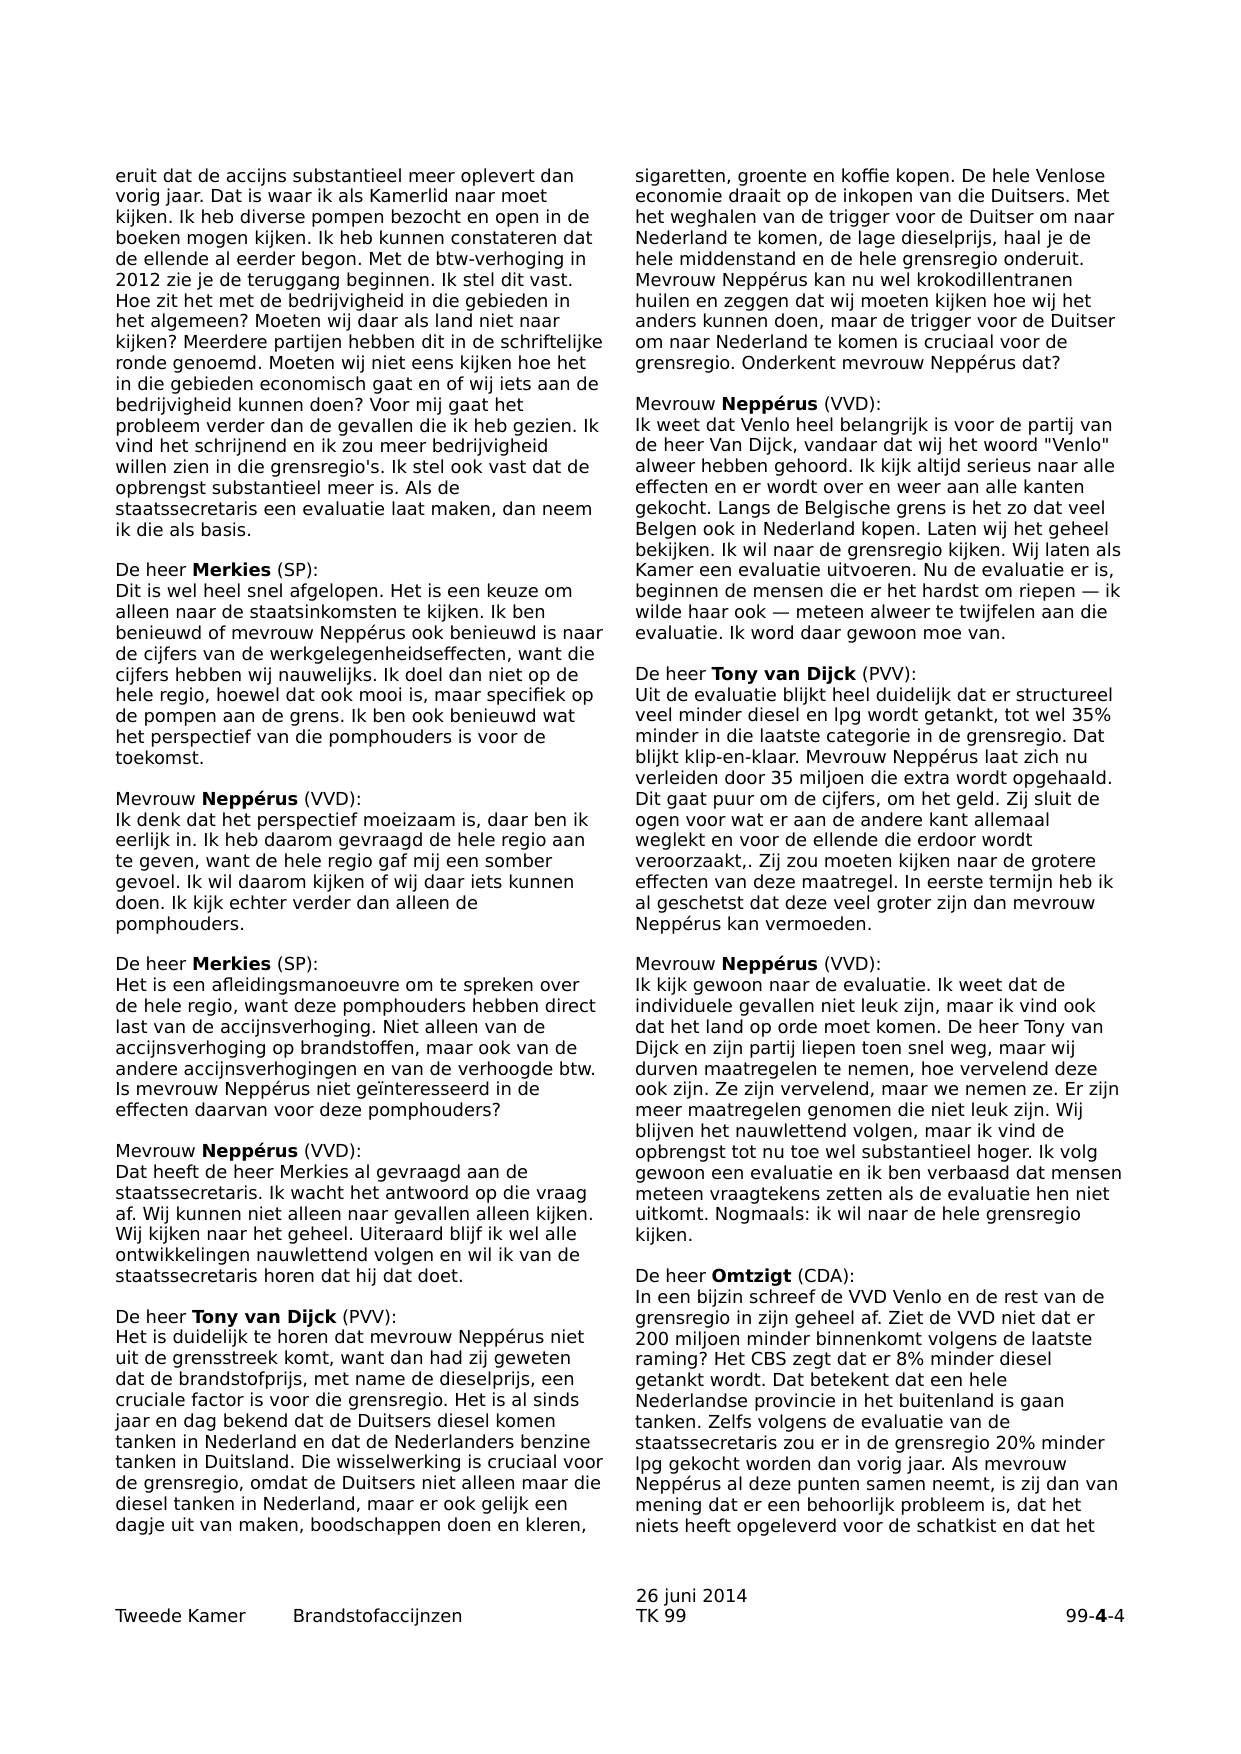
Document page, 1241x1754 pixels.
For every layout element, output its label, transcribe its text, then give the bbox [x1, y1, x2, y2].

text Dit is wel heel snel afgelopen. Het is een keuze om alleen naar de staatsinkomsten te kijken. Ik ben benieuwd of mevrouw Neppérus ook benieuwd is naar de cijfers van de werkgelegenheidseffecten, want die cijfers hebben wij nauwelijks. Ik doel dan niet op de hele regio, hoewel dat ook mooi is, maar specifiek op de pompen aan de grens. Ik ben ook benieuwd wat het perspectief van die pomphouders is voor de toekomst. [115, 581, 605, 768]
text Hoe zit het met de bedrijvigheid in die gebieden in het algemeen? Moeten wij daar als land niet naar kijken? Meerdere partijen hebben dit in de schriftelijke ronde genoemd. Moeten wij niet eens kijken hoe het in die gebieden economisch gaat en of wij iets aan de bedrijvigheid kunnen doen? Voor mij gaat het probleem verder dan de gevallen die ik heb gezien. Ik vind het schrijnend en ik zou meer bedrijvigheid willen zien in die grensregio's. Ik stel ook vast dat de opbrengst substantieel meer is. Als de staatssecretaris een evaluatie laat maken, dan neem ik die als basis. [115, 290, 605, 540]
text sigaretten, groente en koffie kopen. De hele Venlose economie draait op de inkopen van die Duitsers. Met het weghalen van de trigger voor de Duitser om naar Nederland te komen, de lage dieselprijs, haal je de hele middenstand en de hele grensregio onderuit. Mevrouw Neppérus kan nu wel krokodillentranen huilen en zeggen dat wij moeten kijken hoe wij het anders kunnen doen, maar de trigger voor de Duitser om naar Nederland te komen is cruciaal voor de grensregio. Onderkent mevrouw Neppérus dat? [635, 165, 1125, 374]
text De heer Tony van Dijck (PVV): [115, 1307, 605, 1327]
text Het is een afleidingsmanoeuvre om te spreken over de hele regio, want deze pomphouders hebben direct last van de accijnsverhoging. Niet alleen van de accijnsverhoging op brandstoffen, maar ook van de andere accijnsverhogingen en van de verhoogde btw. Is mevrouw Neppérus niet geïnteresseerd in de effecten daarvan voor deze pomphouders? [115, 975, 605, 1121]
text Mevrouw Neppérus (VVD): [115, 1141, 605, 1162]
text Het is duidelijk te horen dat mevrouw Neppérus niet uit de grensstreek komt, want dan had zij geweten dat de brandstofprijs, met name de dieselprijs, een cruciale factor is voor die grensregio. Het is al sinds jaar en dag bekend dat de Duitsers diesel komen tanken in Nederland en dat de Nederlanders benzine tanken in Duitsland. Die wisselwerking is cruciaal voor de grensregio, omdat de Duitsers niet alleen maar die diesel tanken in Nederland, maar er ook gelijk een dagje uit van maken, boodschappen doen en kleren, [115, 1327, 605, 1536]
text In een bijzin schreef de VVD Venlo en de rest van de grensregio in zijn geheel af. Ziet de VVD niet dat er 200 miljoen minder binnenkomt volgens de laatste raming? Het CBS zegt dat er 8% minder diesel getankt wordt. Dat betekent dat een hele Nederlandse provincie in het buitenland is gaan tanken. Zelfs volgens de evaluatie van de staatssecretaris zou er in de grensregio 20% minder lpg gekocht worden dan vorig jaar. Als mevrouw Neppérus al deze punten samen neemt, is zij dan van mening dat er een behoorlijk probleem is, dat het niets heeft opgeleverd voor de schatkist en dat het [635, 1287, 1125, 1537]
text De heer Merkies (SP): [115, 954, 605, 975]
text Dat heeft de heer Merkies al gevraagd aan de staatssecretaris. Ik wacht het antwoord op die vraag af. Wij kunnen niet alleen naar gevallen alleen kijken. Wij kijken naar het geheel. Uiteraard blijf ik wel alle ontwikkelingen nauwlettend volgen en wil ik van de staatssecretaris horen dat hij dat doet. [115, 1162, 605, 1287]
text Mevrouw Neppérus (VVD): [635, 394, 1125, 414]
text Uit de evaluatie blijkt heel duidelijk dat er structureel veel minder diesel en lpg wordt getankt, tot wel 35% minder in die laatste categorie in de grensregio. Dat blijkt klip-en-klaar. Mevrouw Neppérus laat zich nu verleiden door 35 miljoen die extra wordt opgehaald. Dit gaat puur om de cijfers, om het geld. Zij sluit de ogen voor wat er aan de andere kant allemaal weglekt en voor de ellende die erdoor wordt veroorzaakt,. Zij zou moeten kijken naar de grotere effecten van deze maatregel. In eerste termijn heb ik al geschetst dat deze veel groter zijn dan mevrouw Neppérus kan vermoeden. [635, 684, 1125, 934]
text Ik denk dat het perspectief moeizaam is, daar ben ik eerlijk in. Ik heb daarom gevraagd de hele regio aan te geven, want de hele regio gaf mij een somber gevoel. Ik wil daarom kijken of wij daar iets kunnen doen. Ik kijk echter verder dan alleen de pomphouders. [115, 809, 605, 934]
text Mevrouw Neppérus (VVD): [115, 788, 605, 809]
text Ik kijk gewoon naar de evaluatie. Ik weet dat de individuele gevallen niet leuk zijn, maar ik vind ook dat het land op orde moet komen. De heer Tony van Dijck en zijn partij liepen toen snel weg, maar wij durven maatregelen te nemen, hoe vervelend deze ook zijn. Ze zijn vervelend, maar we nemen ze. Er zijn meer maatregelen genomen die niet leuk zijn. Wij blijven het nauwlettend volgen, maar ik vind de opbrengst tot nu toe wel substantieel hoger. Ik volg gewoon een evaluatie en ik ben verbaasd dat mensen meteen vraagtekens zetten als de evaluatie hen niet uitkomt. Nogmaals: ik wil naar de hele grensregio kijken. [635, 975, 1125, 1246]
text Mevrouw Neppérus (VVD): [635, 954, 1125, 975]
text Ik weet dat Venlo heel belangrijk is voor de partij van de heer Van Dijck, vandaar dat wij het woord "Venlo" alweer hebben gehoord. Ik kijk altijd serieus naar alle effecten en er wordt over en weer aan alle kanten gekocht. Langs de Belgische grens is het zo dat veel Belgen ook in Nederland kopen. Laten wij het geheel bekijken. Ik wil naar de grensregio kijken. Wij laten als Kamer een evaluatie uitvoeren. Nu de evaluatie er is, beginnen de mensen die er het hardst om riepen — ik wilde haar ook — meteen alweer te twijfelen aan die evaluatie. Ik word daar gewoon moe van. [635, 414, 1125, 643]
text De heer Merkies (SP): [115, 560, 605, 581]
text eruit dat de accijns substantieel meer oplevert dan vorig jaar. Dat is waar ik als Kamerlid naar moet kijken. Ik heb diverse pompen bezocht en open in de boeken mogen kijken. Ik heb kunnen constateren dat de ellende al eerder begon. Met de btw-verhoging in 2012 zie je de teruggang beginnen. Ik stel dit vast. [115, 165, 605, 290]
text De heer Omtzigt (CDA): [635, 1266, 1125, 1287]
text De heer Tony van Dijck (PVV): [635, 663, 1125, 684]
